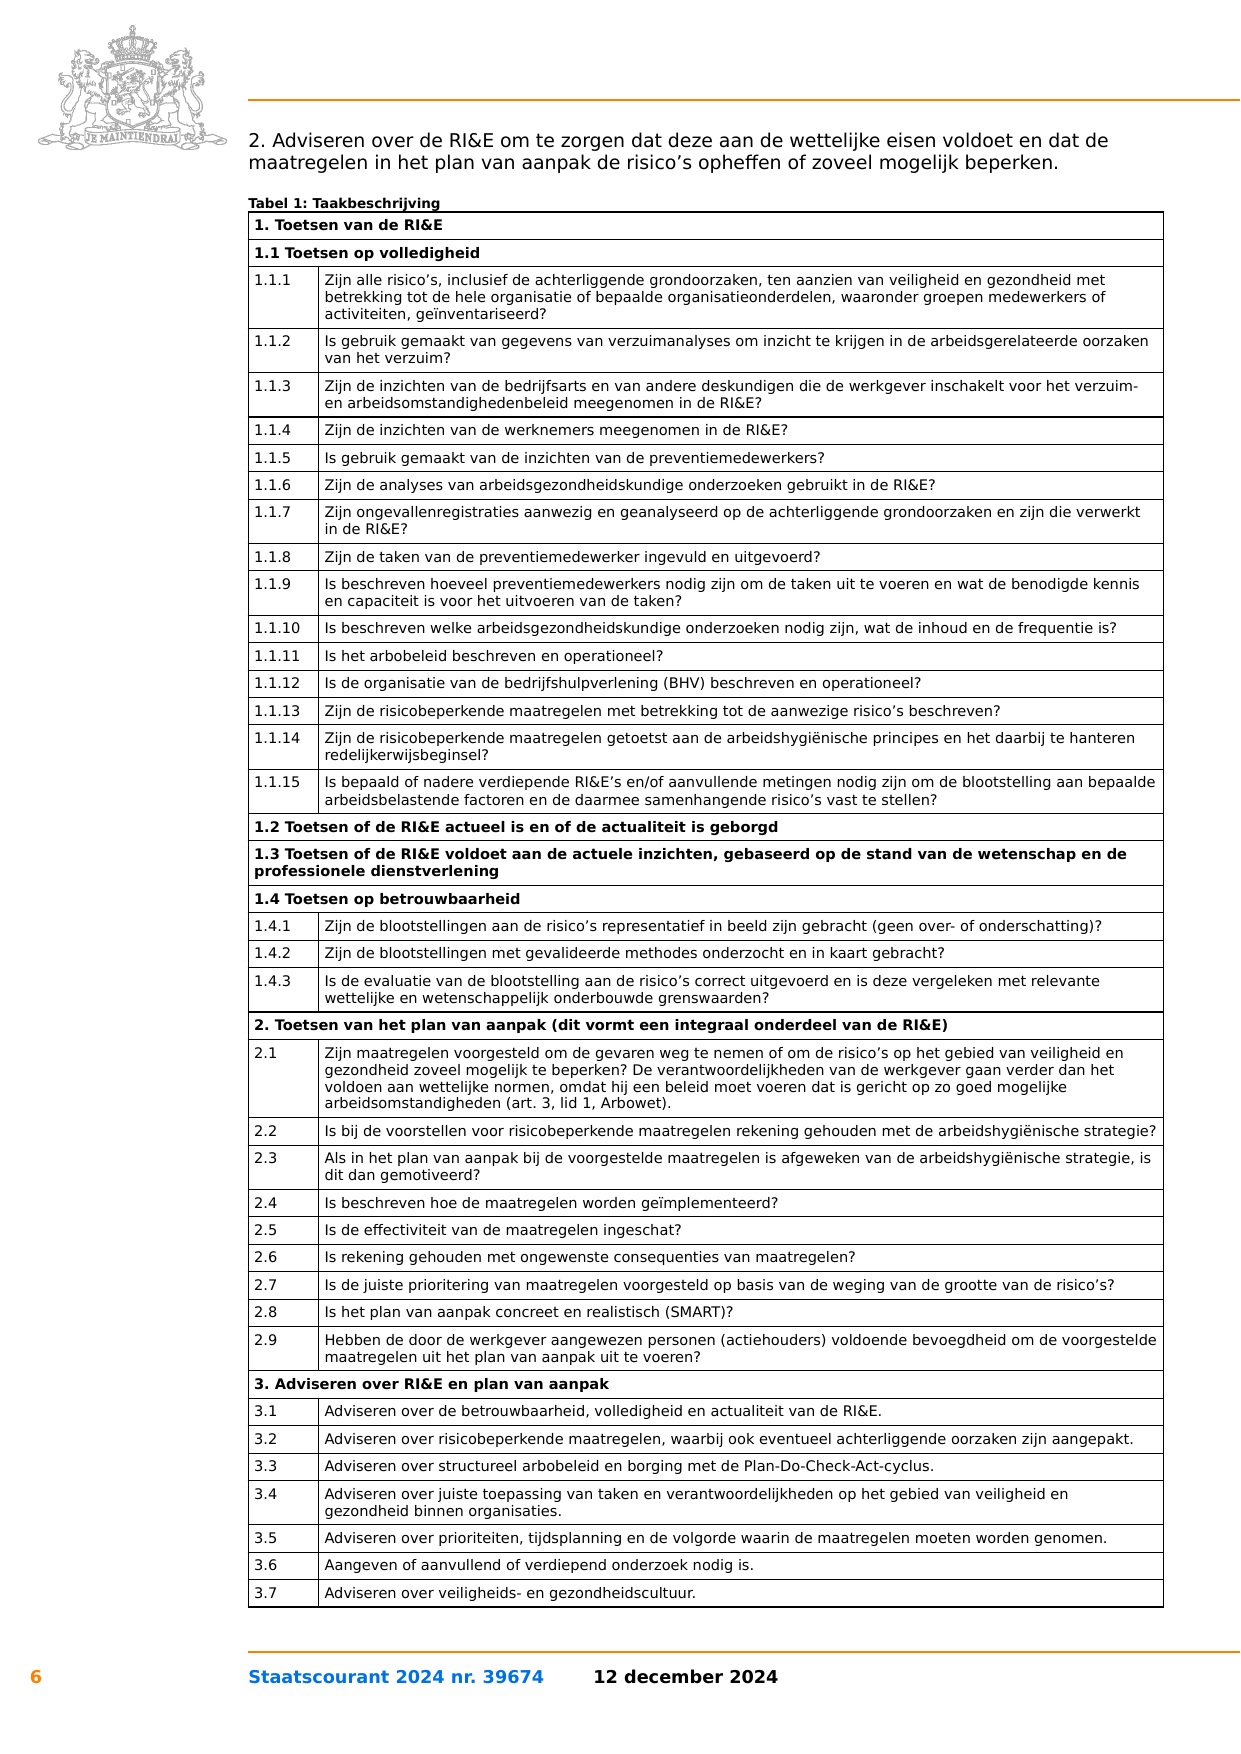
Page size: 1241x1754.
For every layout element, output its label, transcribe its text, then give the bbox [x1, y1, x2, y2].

table_cell 1.1 Toetsen op volledigheid [249, 240, 1163, 266]
table_cell Als in het plan van aanpak bij de voorgestelde maatregelen is afgeweken van de arbeidshygiënische strategie, is dit dan gemotiveerd? [319, 1146, 1163, 1189]
table_cell Adviseren over juiste toepassing van taken en verantwoordelijkheden op het gebied van veiligheid en gezondheid binnen organisaties. [319, 1481, 1163, 1524]
table_cell Adviseren over structureel arbobeleid en borging met de Plan-Do-Check-Act-cyclus. [319, 1454, 1163, 1480]
table_cell 3.4 [249, 1481, 318, 1524]
table_cell Zijn de taken van de preventiemedewerker ingevuld en uitgevoerd? [319, 544, 1163, 570]
table_cell Zijn de analyses van arbeidsgezondheidskundige onderzoeken gebruikt in de RI&E? [319, 472, 1163, 498]
table_cell 2.7 [249, 1272, 318, 1298]
table_cell 3.5 [249, 1525, 318, 1552]
table_cell Hebben de door de werkgever aangewezen personen (actiehouders) voldoende bevoegdheid om de voorgestelde maatregelen uit het plan van aanpak uit te voeren? [319, 1327, 1163, 1370]
table_cell Zijn de blootstellingen met gevalideerde methodes onderzocht en in kaart gebracht? [319, 941, 1163, 967]
table_cell 3. Adviseren over RI&E en plan van aanpak [249, 1371, 1163, 1398]
table_cell Zijn de inzichten van de werknemers meegenomen in de RI&E? [319, 418, 1163, 444]
table_cell 1.1.7 [249, 500, 318, 543]
table_cell Adviseren over de betrouwbaarheid, volledigheid en actualiteit van de RI&E. [319, 1399, 1163, 1425]
table_cell Is rekening gehouden met ongewenste consequenties van maatregelen? [319, 1245, 1163, 1271]
table_cell Zijn de blootstellingen aan de risico’s representatief in beeld zijn gebracht (geen over- of onderschatting)? [319, 913, 1163, 939]
table_cell Is bij de voorstellen voor risicobeperkende maatregelen rekening gehouden met de arbeidshygiënische strategie? [319, 1118, 1163, 1144]
table_cell 1.1.15 [249, 770, 318, 813]
table_cell Is de juiste prioritering van maatregelen voorgesteld op basis van de weging van de grootte van de risico’s? [319, 1272, 1163, 1298]
table_cell Is de evaluatie van de blootstelling aan de risico’s correct uitgevoerd en is deze vergeleken met relevante wettelijke en wetenschappelijk onderbouwde grenswaarden? [319, 968, 1163, 1011]
table_cell 1. Toetsen van de RI&E [249, 213, 1163, 239]
table_cell 1.1.13 [249, 698, 318, 724]
table_cell 2.5 [249, 1217, 318, 1244]
table_cell 1.1.9 [249, 571, 318, 615]
table_cell 1.1.6 [249, 472, 318, 498]
table_cell Adviseren over risicobeperkende maatregelen, waarbij ook eventueel achterliggende oorzaken zijn aangepakt. [319, 1426, 1163, 1452]
table_cell 1.3 Toetsen of de RI&E voldoet aan de actuele inzichten, gebaseerd op de stand van de wetenschap en de professionele dienstverlening [249, 841, 1163, 885]
table_cell 1.1.8 [249, 544, 318, 570]
picture [38, 25, 227, 150]
table_cell Aangeven of aanvullend of verdiepend onderzoek nodig is. [319, 1553, 1163, 1579]
table_cell 1.1.1 [249, 267, 318, 328]
table_cell 3.2 [249, 1426, 318, 1452]
table_cell 2.3 [249, 1146, 318, 1189]
table_cell Zijn de risicobeperkende maatregelen getoetst aan de arbeidshygiënische principes en het daarbij te hanteren redelijkerwijsbeginsel? [319, 725, 1163, 769]
table_cell Is het plan van aanpak concreet en realistisch (SMART)? [319, 1300, 1163, 1326]
table_cell Zijn de risicobeperkende maatregelen met betrekking tot de aanwezige risico’s beschreven? [319, 698, 1163, 724]
table_cell Zijn alle risico’s, inclusief de achterliggende grondoorzaken, ten aanzien van veiligheid en gezondheid met betrekking tot de hele organisatie of bepaalde organisatieonderdelen, waaronder groepen medewerkers of activiteiten, geïnventariseerd? [319, 267, 1163, 328]
table_cell 2.8 [249, 1300, 318, 1326]
table_cell 1.1.3 [249, 373, 318, 416]
table_cell 1.1.14 [249, 725, 318, 769]
table_cell 1.4.3 [249, 968, 318, 1011]
table_cell 2.6 [249, 1245, 318, 1271]
table_cell 1.4 Toetsen op betrouwbaarheid [249, 886, 1163, 912]
table_cell 2.2 [249, 1118, 318, 1144]
table_cell Is gebruik gemaakt van gegevens van verzuimanalyses om inzicht te krijgen in de arbeidsgerelateerde oorzaken van het verzuim? [319, 329, 1163, 372]
table_cell Is de effectiviteit van de maatregelen ingeschat? [319, 1217, 1163, 1244]
text 2. Adviseren over de RI&E om te zorgen dat deze aan de wettelijke eisen voldoet en dat de maatregelen in het plan van aanpak de risico’s opheffen of zoveel mogelijk beperken. [248, 130, 1163, 174]
table_header Tabel 1: Taakbeschrijving [248, 196, 1163, 211]
table_cell Adviseren over veiligheids- en gezondheidscultuur. [319, 1580, 1163, 1606]
table_cell Is beschreven hoeveel preventiemedewerkers nodig zijn om de taken uit te voeren en wat de benodigde kennis en capaciteit is voor het uitvoeren van de taken? [319, 571, 1163, 615]
table_cell 1.4.1 [249, 913, 318, 939]
table_cell 1.1.10 [249, 616, 318, 642]
table_cell Zijn de inzichten van de bedrijfsarts en van andere deskundigen die de werkgever inschakelt voor het verzuim- en arbeidsomstandighedenbeleid meegenomen in de RI&E? [319, 373, 1163, 416]
table_cell 1.1.11 [249, 643, 318, 669]
table_cell 3.1 [249, 1399, 318, 1425]
table_cell 3.3 [249, 1454, 318, 1480]
table_cell Zijn ongevallenregistraties aanwezig en geanalyseerd op de achterliggende grondoorzaken en zijn die verwerkt in de RI&E? [319, 500, 1163, 543]
table_cell 3.6 [249, 1553, 318, 1579]
table_cell 1.4.2 [249, 941, 318, 967]
table_cell Is het arbobeleid beschreven en operationeel? [319, 643, 1163, 669]
table_cell Is gebruik gemaakt van de inzichten van de preventiemedewerkers? [319, 445, 1163, 471]
table_cell 2.1 [249, 1040, 318, 1117]
table_cell Is beschreven hoe de maatregelen worden geïmplementeerd? [319, 1190, 1163, 1216]
table_cell 1.1.4 [249, 418, 318, 444]
table_cell 2.9 [249, 1327, 318, 1370]
table_cell 1.1.12 [249, 671, 318, 697]
table_cell 2. Toetsen van het plan van aanpak (dit vormt een integraal onderdeel van de RI&E) [249, 1013, 1163, 1039]
table_cell 3.7 [249, 1580, 318, 1606]
table_cell 1.1.5 [249, 445, 318, 471]
table_cell Is de organisatie van de bedrijfshulpverlening (BHV) beschreven en operationeel? [319, 671, 1163, 697]
table_cell 1.1.2 [249, 329, 318, 372]
table_cell Is beschreven welke arbeidsgezondheidskundige onderzoeken nodig zijn, wat de inhoud en de frequentie is? [319, 616, 1163, 642]
table_cell 1.2 Toetsen of de RI&E actueel is en of de actualiteit is geborgd [249, 814, 1163, 840]
table_cell Zijn maatregelen voorgesteld om de gevaren weg te nemen of om de risico’s op het gebied van veiligheid en gezondheid zoveel mogelijk te beperken? De verantwoordelijkheden van de werkgever gaan verder dan het voldoen aan wettelijke normen, omdat hij een beleid moet voeren dat is gericht op zo goed mogelijke arbeidsomstandigheden (art. 3, lid 1, Arbowet). [319, 1040, 1163, 1117]
table_cell Adviseren over prioriteiten, tijdsplanning en de volgorde waarin de maatregelen moeten worden genomen. [319, 1525, 1163, 1552]
table_cell Is bepaald of nadere verdiepende RI&E’s en/of aanvullende metingen nodig zijn om de blootstelling aan bepaalde arbeidsbelastende factoren en de daarmee samenhangende risico’s vast te stellen? [319, 770, 1163, 813]
table_cell 2.4 [249, 1190, 318, 1216]
